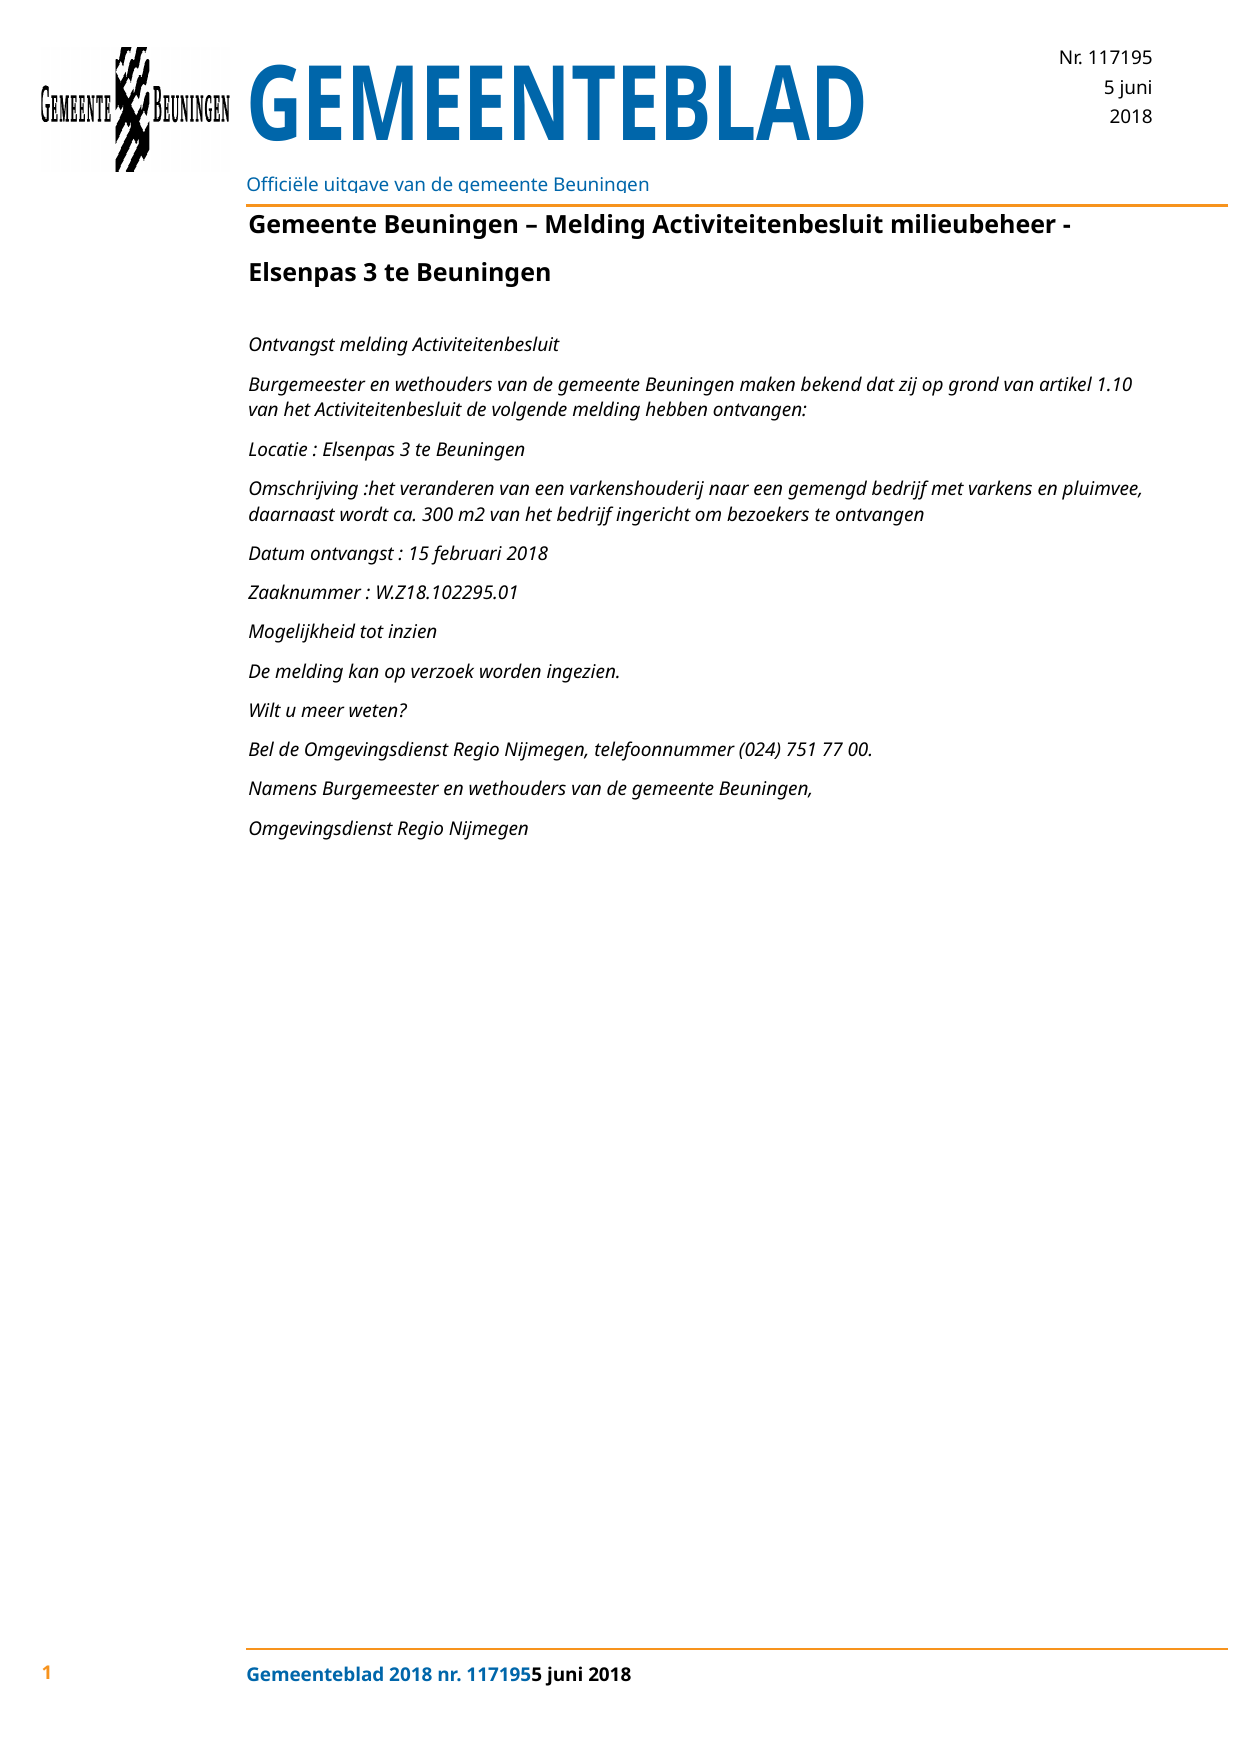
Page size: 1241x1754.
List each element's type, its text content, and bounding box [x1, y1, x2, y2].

text De melding kan op verzoek worden ingezien. [248, 658, 1152, 683]
text Gemeente Beuningen – Melding Activiteitenbesluit milieubeheer - Elsenpas 3 te Beuningen [248, 207, 1152, 288]
picture [41, 47, 231, 172]
text Zaaknummer : W.Z18.102295.01 [248, 579, 1152, 605]
text Wilt u meer weten? [248, 697, 1152, 723]
text Ontvangst melding Activiteitenbesluit [248, 331, 1152, 357]
text Omschrijving :het veranderen van een varkenshouderij naar een gemengd bedrijf met varkens en pluimvee, daarnaast wordt ca. 300 m2 van het bedrijf ingericht om bezoekers te ontvangen [248, 475, 1152, 526]
text Namens Burgemeester en wethouders van de gemeente Beuningen, [248, 776, 1152, 801]
text Mogelijkheid tot inzien [248, 618, 1152, 644]
text Omgevingsdienst Regio Nijmegen [248, 815, 1152, 841]
text Datum ontvangst : 15 februari 2018 [248, 540, 1152, 566]
text Bel de Omgevingsdienst Regio Nijmegen, telefoonnummer (024) 751 77 00. [248, 736, 1152, 762]
text Locatie : Elsenpas 3 te Beuningen [248, 436, 1152, 461]
text Burgemeester en wethouders van de gemeente Beuningen maken bekend dat zij op grond van artikel 1.10 van het Activiteitenbesluit de volgende melding hebben ontvangen: [248, 371, 1152, 422]
